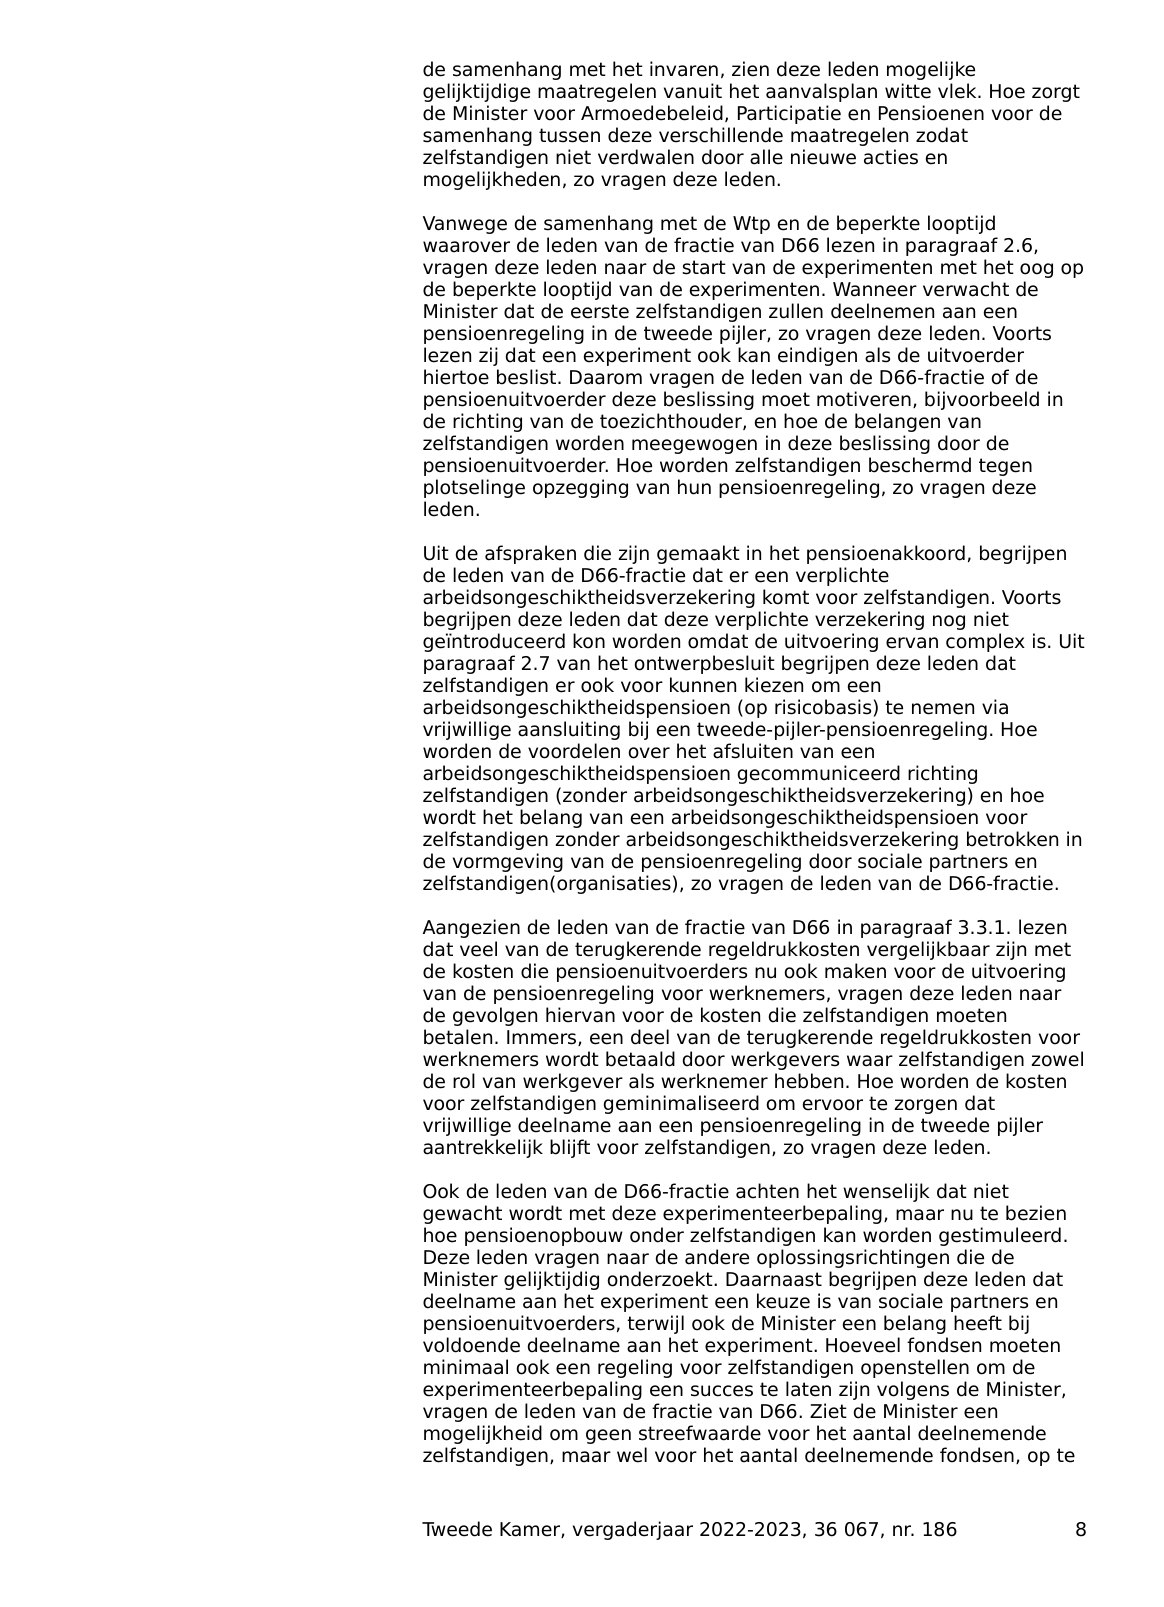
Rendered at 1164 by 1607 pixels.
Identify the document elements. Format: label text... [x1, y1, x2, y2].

text Aangezien de leden van de fractie van D66 in paragraaf 3.3.1. lezen dat veel van de terugkerende regeldrukkosten vergelijkbaar zijn met de kosten die pensioenuitvoerders nu ook maken voor de uitvoering van de pensioenregeling voor werknemers, vragen deze leden naar de gevolgen hiervan voor de kosten die zelfstandigen moeten betalen. Immers, een deel van de terugkerende regeldrukkosten voor werknemers wordt betaald door werkgevers waar zelfstandigen zowel de rol van werkgever als werknemer hebben. Hoe worden de kosten voor zelfstandigen geminimaliseerd om ervoor te zorgen dat vrijwillige deelname aan een pensioenregeling in de tweede pijler aantrekkelijk blijft voor zelfstandigen, zo vragen deze leden. [422, 917, 1087, 1159]
text Ook de leden van de D66-fractie achten het wenselijk dat niet gewacht wordt met deze experimenteerbepaling, maar nu te bezien hoe pensioenopbouw onder zelfstandigen kan worden gestimuleerd. Deze leden vragen naar de andere oplossingsrichtingen die de Minister gelijktijdig onderzoekt. Daarnaast begrijpen deze leden dat deelname aan het experiment een keuze is van sociale partners en pensioenuitvoerders, terwijl ook de Minister een belang heeft bij voldoende deelname aan het experiment. Hoeveel fondsen moeten minimaal ook een regeling voor zelfstandigen openstellen om de experimenteerbepaling een succes te laten zijn volgens de Minister, vragen de leden van de fractie van D66. Ziet de Minister een mogelijkheid om geen streefwaarde voor het aantal deelnemende zelfstandigen, maar wel voor het aantal deelnemende fondsen, op te [422, 1181, 1087, 1467]
text Vanwege de samenhang met de Wtp en de beperkte looptijd waarover de leden van de fractie van D66 lezen in paragraaf 2.6, vragen deze leden naar de start van de experimenten met het oog op de beperkte looptijd van de experimenten. Wanneer verwacht de Minister dat de eerste zelfstandigen zullen deelnemen aan een pensioenregeling in de tweede pijler, zo vragen deze leden. Voorts lezen zij dat een experiment ook kan eindigen als de uitvoerder hiertoe beslist. Daarom vragen de leden van de D66-fractie of de pensioenuitvoerder deze beslissing moet motiveren, bijvoorbeeld in de richting van de toezichthouder, en hoe de belangen van zelfstandigen worden meegewogen in deze beslissing door de pensioenuitvoerder. Hoe worden zelfstandigen beschermd tegen plotselinge opzegging van hun pensioenregeling, zo vragen deze leden. [422, 213, 1087, 521]
text Uit de afspraken die zijn gemaakt in het pensioenakkoord, begrijpen de leden van de D66-fractie dat er een verplichte arbeidsongeschiktheidsverzekering komt voor zelfstandigen. Voorts begrijpen deze leden dat deze verplichte verzekering nog niet geïntroduceerd kon worden omdat de uitvoering ervan complex is. Uit paragraaf 2.7 van het ontwerpbesluit begrijpen deze leden dat zelfstandigen er ook voor kunnen kiezen om een arbeidsongeschiktheidspensioen (op risicobasis) te nemen via vrijwillige aansluiting bij een tweede-pijler-pensioenregeling. Hoe worden de voordelen over het afsluiten van een arbeidsongeschiktheidspensioen gecommuniceerd richting zelfstandigen (zonder arbeidsongeschiktheidsverzekering) en hoe wordt het belang van een arbeidsongeschiktheidspensioen voor zelfstandigen zonder arbeidsongeschiktheidsverzekering betrokken in de vormgeving van de pensioenregeling door sociale partners en zelfstandigen(organisaties), zo vragen de leden van de D66-fractie. [422, 543, 1087, 895]
text de samenhang met het invaren, zien deze leden mogelijke gelijktijdige maatregelen vanuit het aanvalsplan witte vlek. Hoe zorgt de Minister voor Armoedebeleid, Participatie en Pensioenen voor de samenhang tussen deze verschillende maatregelen zodat zelfstandigen niet verdwalen door alle nieuwe acties en mogelijkheden, zo vragen deze leden. [422, 59, 1087, 191]
